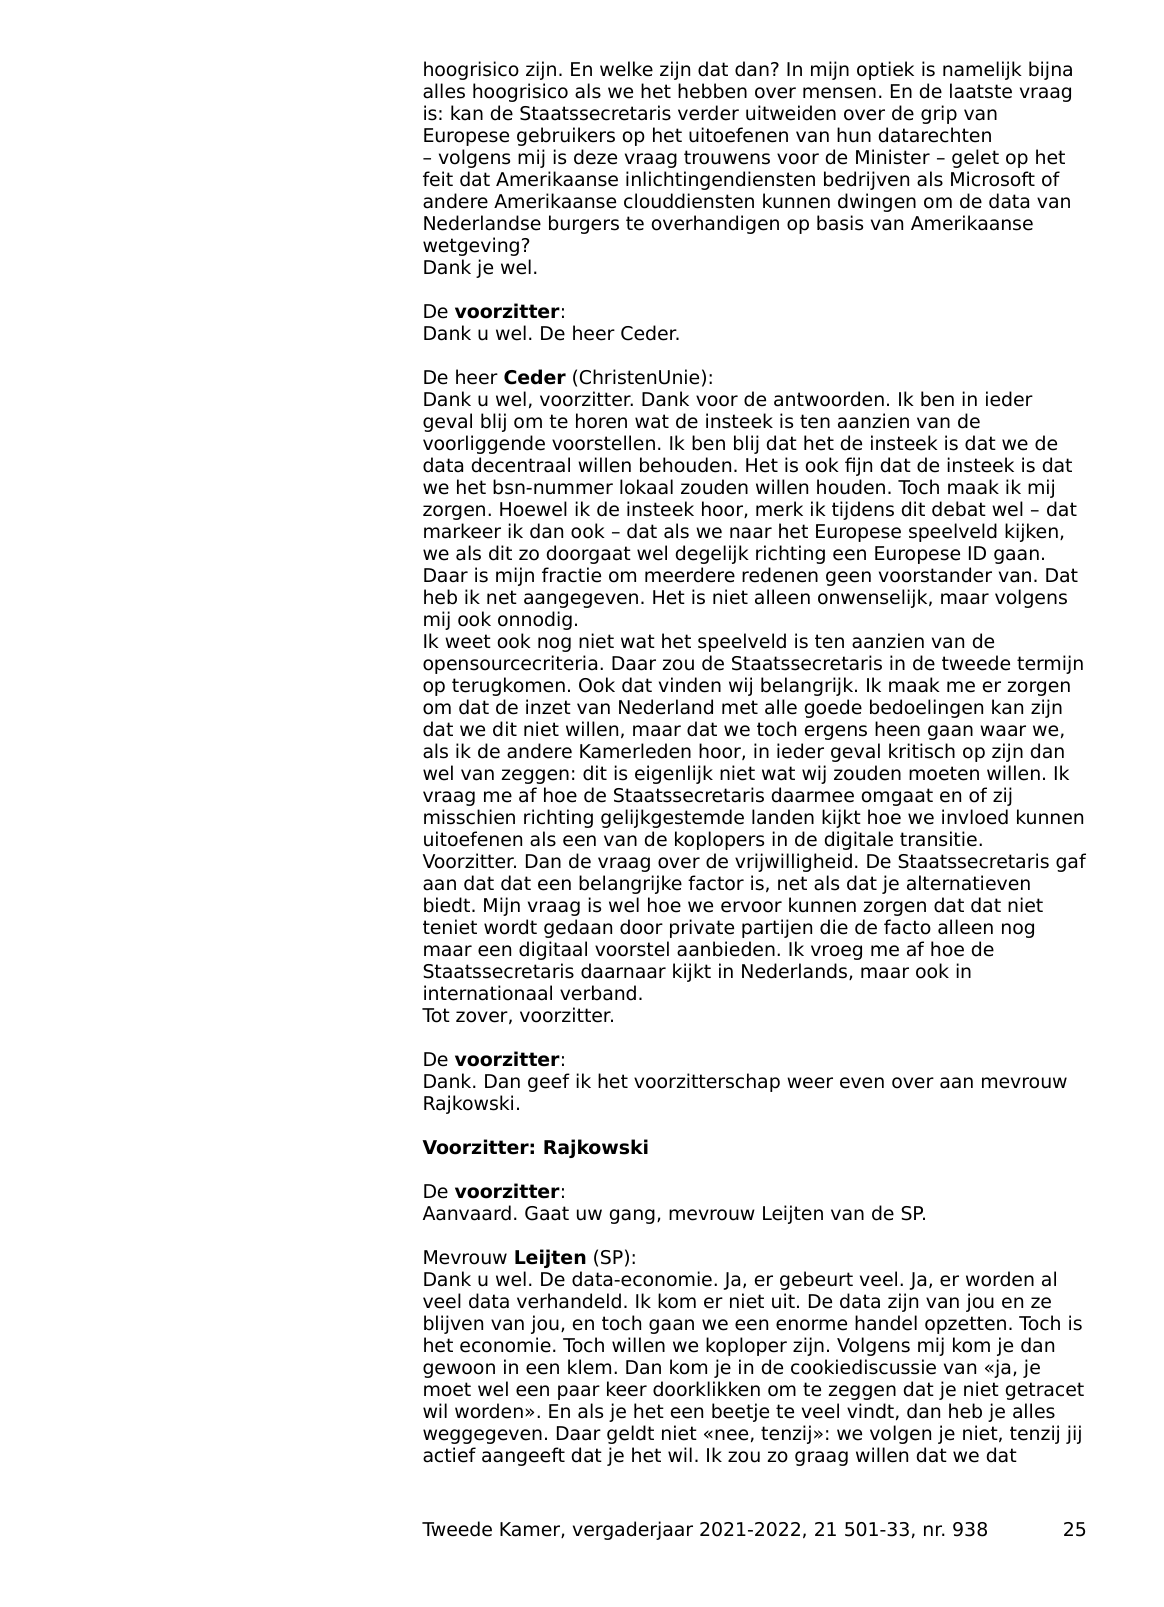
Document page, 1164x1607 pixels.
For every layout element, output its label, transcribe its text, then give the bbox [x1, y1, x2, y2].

text De voorzitter: [422, 1049, 1087, 1071]
text Tot zover, voorzitter. [422, 1004, 1087, 1027]
text De voorzitter: [422, 301, 1087, 323]
text Dank je wel. [422, 257, 1087, 279]
text Mevrouw Leijten (SP): [422, 1247, 1087, 1269]
text De voorzitter: [422, 1181, 1087, 1203]
text Dank u wel. De data-economie. Ja, er gebeurt veel. Ja, er worden al veel data verhandeld. Ik kom er niet uit. De data zijn van jou en ze blijven van jou, en toch gaan we een enorme handel opzetten. Toch is het economie. Toch willen we koploper zijn. Volgens mij kom je dan gewoon in een klem. Dan kom je in de cookiediscussie van «ja, je moet wel een paar keer doorklikken om te zeggen dat je niet getracet wil worden». En als je het een beetje te veel vindt, dan heb je alles weggegeven. Daar geldt niet «nee, tenzij»: we volgen je niet, tenzij jij actief aangeeft dat je het wil. Ik zou zo graag willen dat we dat [422, 1269, 1087, 1467]
text De heer Ceder (ChristenUnie): [422, 367, 1087, 389]
text Dank u wel. De heer Ceder. [422, 323, 1087, 345]
text Voorzitter. Dan de vraag over de vrijwilligheid. De Staatssecretaris gaf aan dat dat een belangrijke factor is, net als dat je alternatieven biedt. Mijn vraag is wel hoe we ervoor kunnen zorgen dat dat niet teniet wordt gedaan door private partijen die de facto alleen nog maar een digitaal voorstel aanbieden. Ik vroeg me af hoe de Staatssecretaris daarnaar kijkt in Nederlands, maar ook in internationaal verband. [422, 851, 1087, 1004]
text hoogrisico zijn. En welke zijn dat dan? In mijn optiek is namelijk bijna alles hoogrisico als we het hebben over mensen. En de laatste vraag is: kan de Staatssecretaris verder uitweiden over de grip van Europese gebruikers op het uitoefenen van hun datarechten – volgens mij is deze vraag trouwens voor de Minister – gelet op het feit dat Amerikaanse inlichtingendiensten bedrijven als Microsoft of andere Amerikaanse clouddiensten kunnen dwingen om de data van Nederlandse burgers te overhandigen op basis van Amerikaanse wetgeving? [422, 59, 1087, 257]
subtitle Voorzitter: Rajkowski [422, 1137, 1087, 1159]
text Ik weet ook nog niet wat het speelveld is ten aanzien van de opensourcecriteria. Daar zou de Staatssecretaris in de tweede termijn op terugkomen. Ook dat vinden wij belangrijk. Ik maak me er zorgen om dat de inzet van Nederland met alle goede bedoelingen kan zijn dat we dit niet willen, maar dat we toch ergens heen gaan waar we, als ik de andere Kamerleden hoor, in ieder geval kritisch op zijn dan wel van zeggen: dit is eigenlijk niet wat wij zouden moeten willen. Ik vraag me af hoe de Staatssecretaris daarmee omgaat en of zij misschien richting gelijkgestemde landen kijkt hoe we invloed kunnen uitoefenen als een van de koplopers in de digitale transitie. [422, 631, 1087, 851]
text Dank u wel, voorzitter. Dank voor de antwoorden. Ik ben in ieder geval blij om te horen wat de insteek is ten aanzien van de voorliggende voorstellen. Ik ben blij dat het de insteek is dat we de data decentraal willen behouden. Het is ook fijn dat de insteek is dat we het bsn-nummer lokaal zouden willen houden. Toch maak ik mij zorgen. Hoewel ik de insteek hoor, merk ik tijdens dit debat wel – dat markeer ik dan ook – dat als we naar het Europese speelveld kijken, we als dit zo doorgaat wel degelijk richting een Europese ID gaan. Daar is mijn fractie om meerdere redenen geen voorstander van. Dat heb ik net aangegeven. Het is niet alleen onwenselijk, maar volgens mij ook onnodig. [422, 389, 1087, 631]
text Aanvaard. Gaat uw gang, mevrouw Leijten van de SP. [422, 1203, 1087, 1225]
text Dank. Dan geef ik het voorzitterschap weer even over aan mevrouw Rajkowski. [422, 1071, 1087, 1115]
